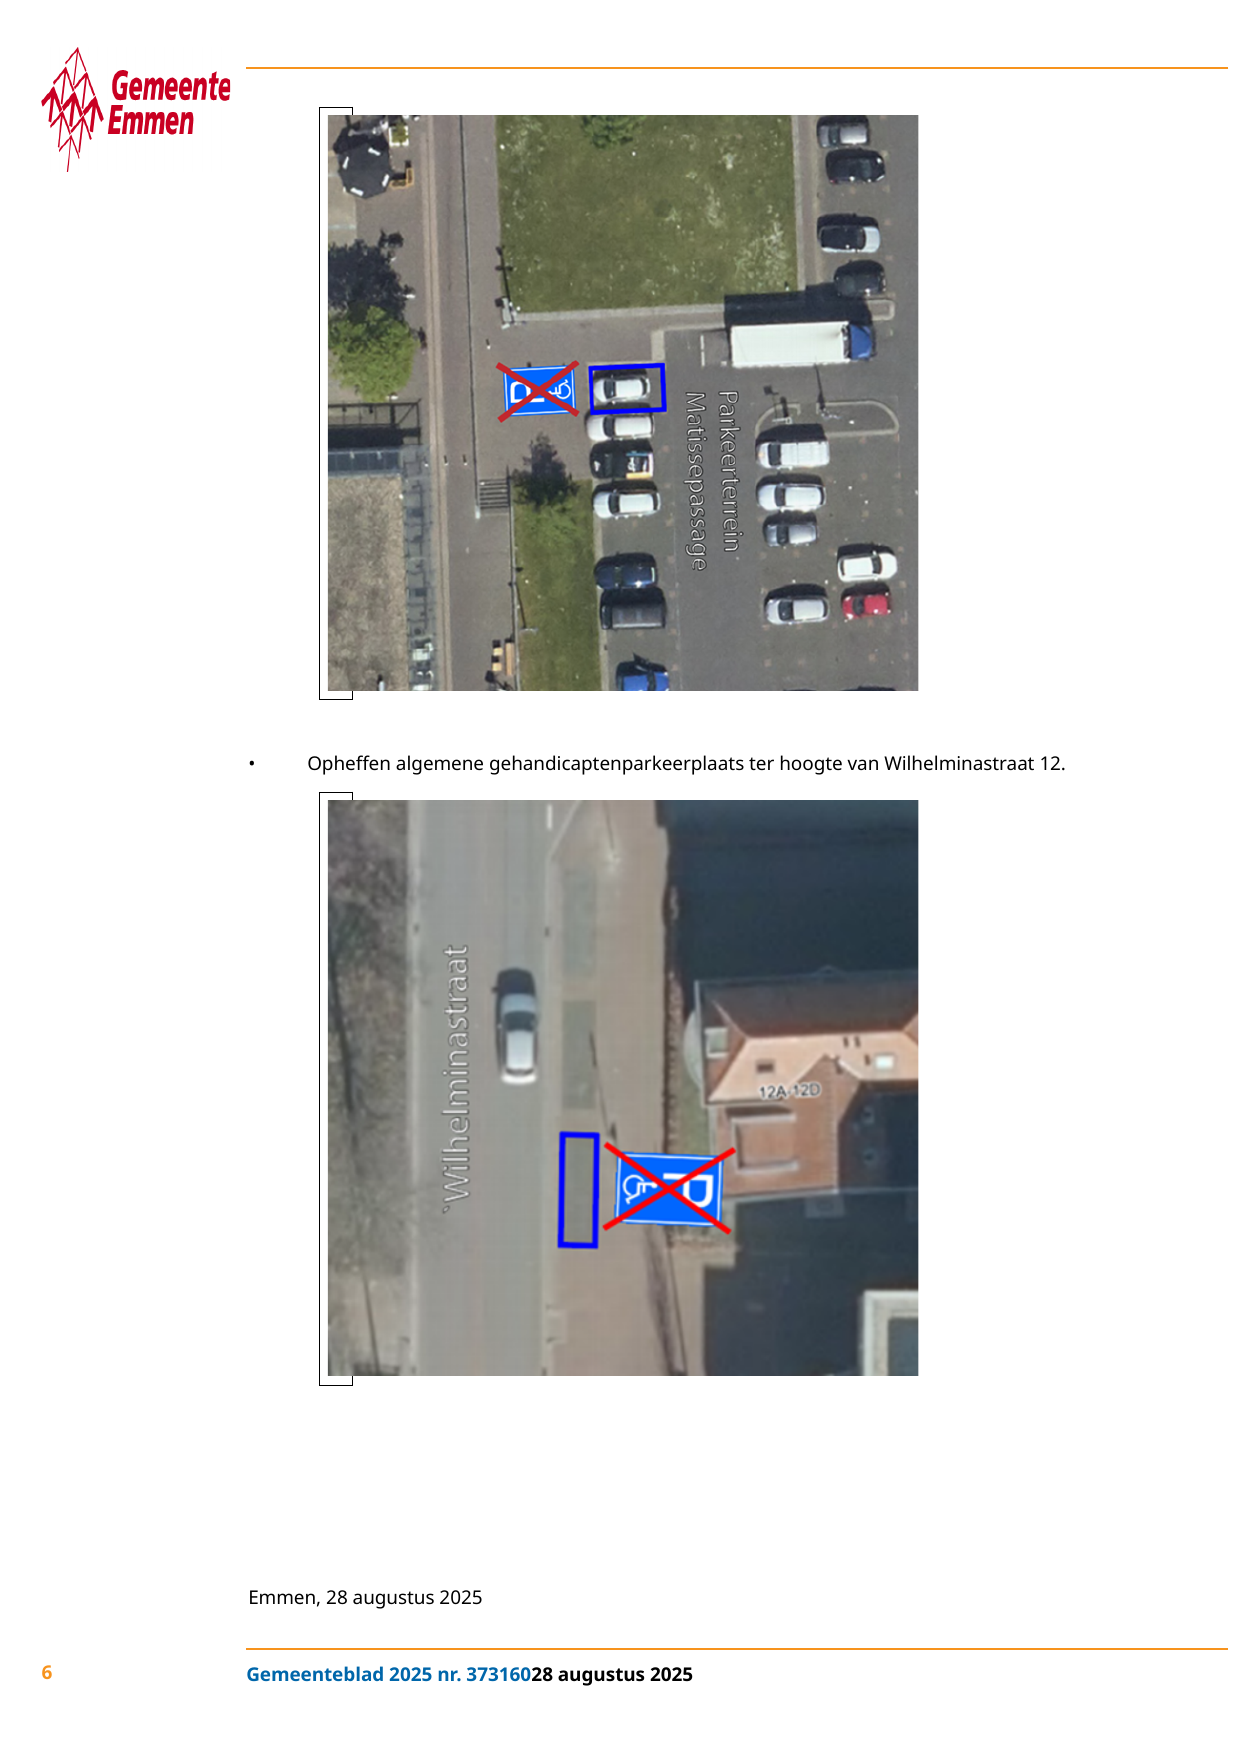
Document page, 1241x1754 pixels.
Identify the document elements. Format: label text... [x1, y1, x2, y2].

picture [327, 115, 919, 691]
list Opheffen algemene gehandicaptenparkeerplaats ter hoogte van Wilhelminastraat 12. [248, 750, 1152, 776]
picture [41, 47, 231, 172]
picture [327, 800, 919, 1376]
text Emmen, 28 augustus 2025 [248, 1584, 1152, 1610]
